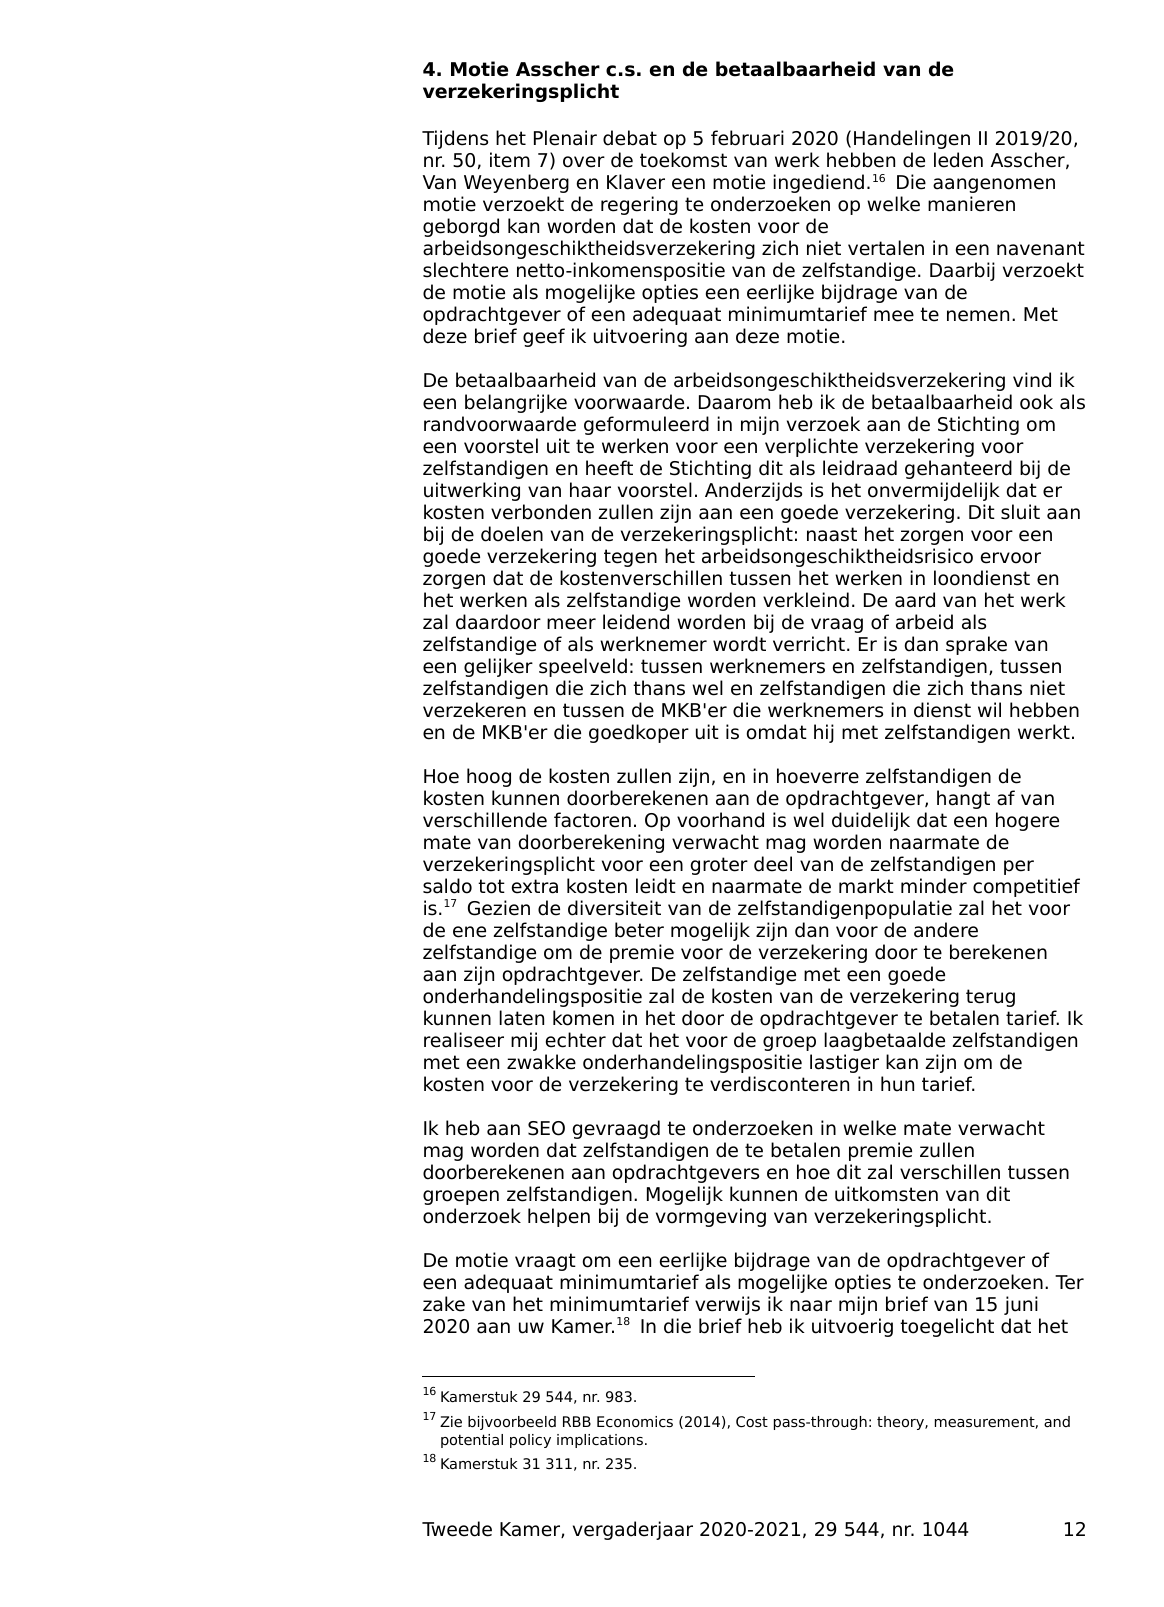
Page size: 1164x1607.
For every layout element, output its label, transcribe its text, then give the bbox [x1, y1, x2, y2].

text Zie bijvoorbeeld RBB Economics (2014), Cost pass-through: theory, measurement, and potential policy implications. [422, 1410, 1087, 1449]
text Hoe hoog de kosten zullen zijn, en in hoeverre zelfstandigen de kosten kunnen doorberekenen aan de opdrachtgever, hangt af van verschillende factoren. Op voorhand is wel duidelijk dat een hogere mate van doorberekening verwacht mag worden naarmate de verzekeringsplicht voor een groter deel van de zelfstandigen per saldo tot extra kosten leidt en naarmate de markt minder competitief is. Gezien de diversiteit van de zelfstandigenpopulatie zal het voor de ene zelfstandige beter mogelijk zijn dan voor de andere zelfstandige om de premie voor de verzekering door te berekenen aan zijn opdrachtgever. De zelfstandige met een goede onderhandelingspositie zal de kosten van de verzekering terug kunnen laten komen in het door de opdrachtgever te betalen tarief. Ik realiseer mij echter dat het voor de groep laagbetaalde zelfstandigen met een zwakke onderhandelingspositie lastiger kan zijn om de kosten voor de verzekering te verdisconteren in hun tarief. [422, 766, 1087, 1096]
text Tijdens het Plenair debat op 5 februari 2020 (Handelingen II 2019/20, nr. 50, item 7) over de toekomst van werk hebben de leden Asscher, Van Weyenberg en Klaver een motie ingediend. Die aangenomen motie verzoekt de regering te onderzoeken op welke manieren geborgd kan worden dat de kosten voor de arbeidsongeschiktheidsverzekering zich niet vertalen in een navenant slechtere netto-inkomenspositie van de zelfstandige. Daarbij verzoekt de motie als mogelijke opties een eerlijke bijdrage van de opdrachtgever of een adequaat minimumtarief mee te nemen. Met deze brief geef ik uitvoering aan deze motie. [422, 128, 1087, 348]
text Kamerstuk 29 544, nr. 983. [422, 1385, 1087, 1407]
text Ik heb aan SEO gevraagd te onderzoeken in welke mate verwacht mag worden dat zelfstandigen de te betalen premie zullen doorberekenen aan opdrachtgevers en hoe dit zal verschillen tussen groepen zelfstandigen. Mogelijk kunnen de uitkomsten van dit onderzoek helpen bij de vormgeving van verzekeringsplicht. [422, 1118, 1087, 1228]
text Kamerstuk 31 311, nr. 235. [422, 1452, 1087, 1474]
text De motie vraagt om een eerlijke bijdrage van de opdrachtgever of een adequaat minimumtarief als mogelijke opties te onderzoeken. Ter zake van het minimumtarief verwijs ik naar mijn brief van 15 juni 2020 aan uw Kamer. In die brief heb ik uitvoerig toegelicht dat het [422, 1250, 1087, 1338]
text De betaalbaarheid van de arbeidsongeschiktheidsverzekering vind ik een belangrijke voorwaarde. Daarom heb ik de betaalbaarheid ook als randvoorwaarde geformuleerd in mijn verzoek aan de Stichting om een voorstel uit te werken voor een verplichte verzekering voor zelfstandigen en heeft de Stichting dit als leidraad gehanteerd bij de uitwerking van haar voorstel. Anderzijds is het onvermijdelijk dat er kosten verbonden zullen zijn aan een goede verzekering. Dit sluit aan bij de doelen van de verzekeringsplicht: naast het zorgen voor een goede verzekering tegen het arbeidsongeschiktheidsrisico ervoor zorgen dat de kostenverschillen tussen het werken in loondienst en het werken als zelfstandige worden verkleind. De aard van het werk zal daardoor meer leidend worden bij de vraag of arbeid als zelfstandige of als werknemer wordt verricht. Er is dan sprake van een gelijker speelveld: tussen werknemers en zelfstandigen, tussen zelfstandigen die zich thans wel en zelfstandigen die zich thans niet verzekeren en tussen de MKB'er die werknemers in dienst wil hebben en de MKB'er die goedkoper uit is omdat hij met zelfstandigen werkt. [422, 370, 1087, 744]
subtitle 4. Motie Asscher c.s. en de betaalbaarheid van de verzekeringsplicht [422, 59, 1087, 103]
